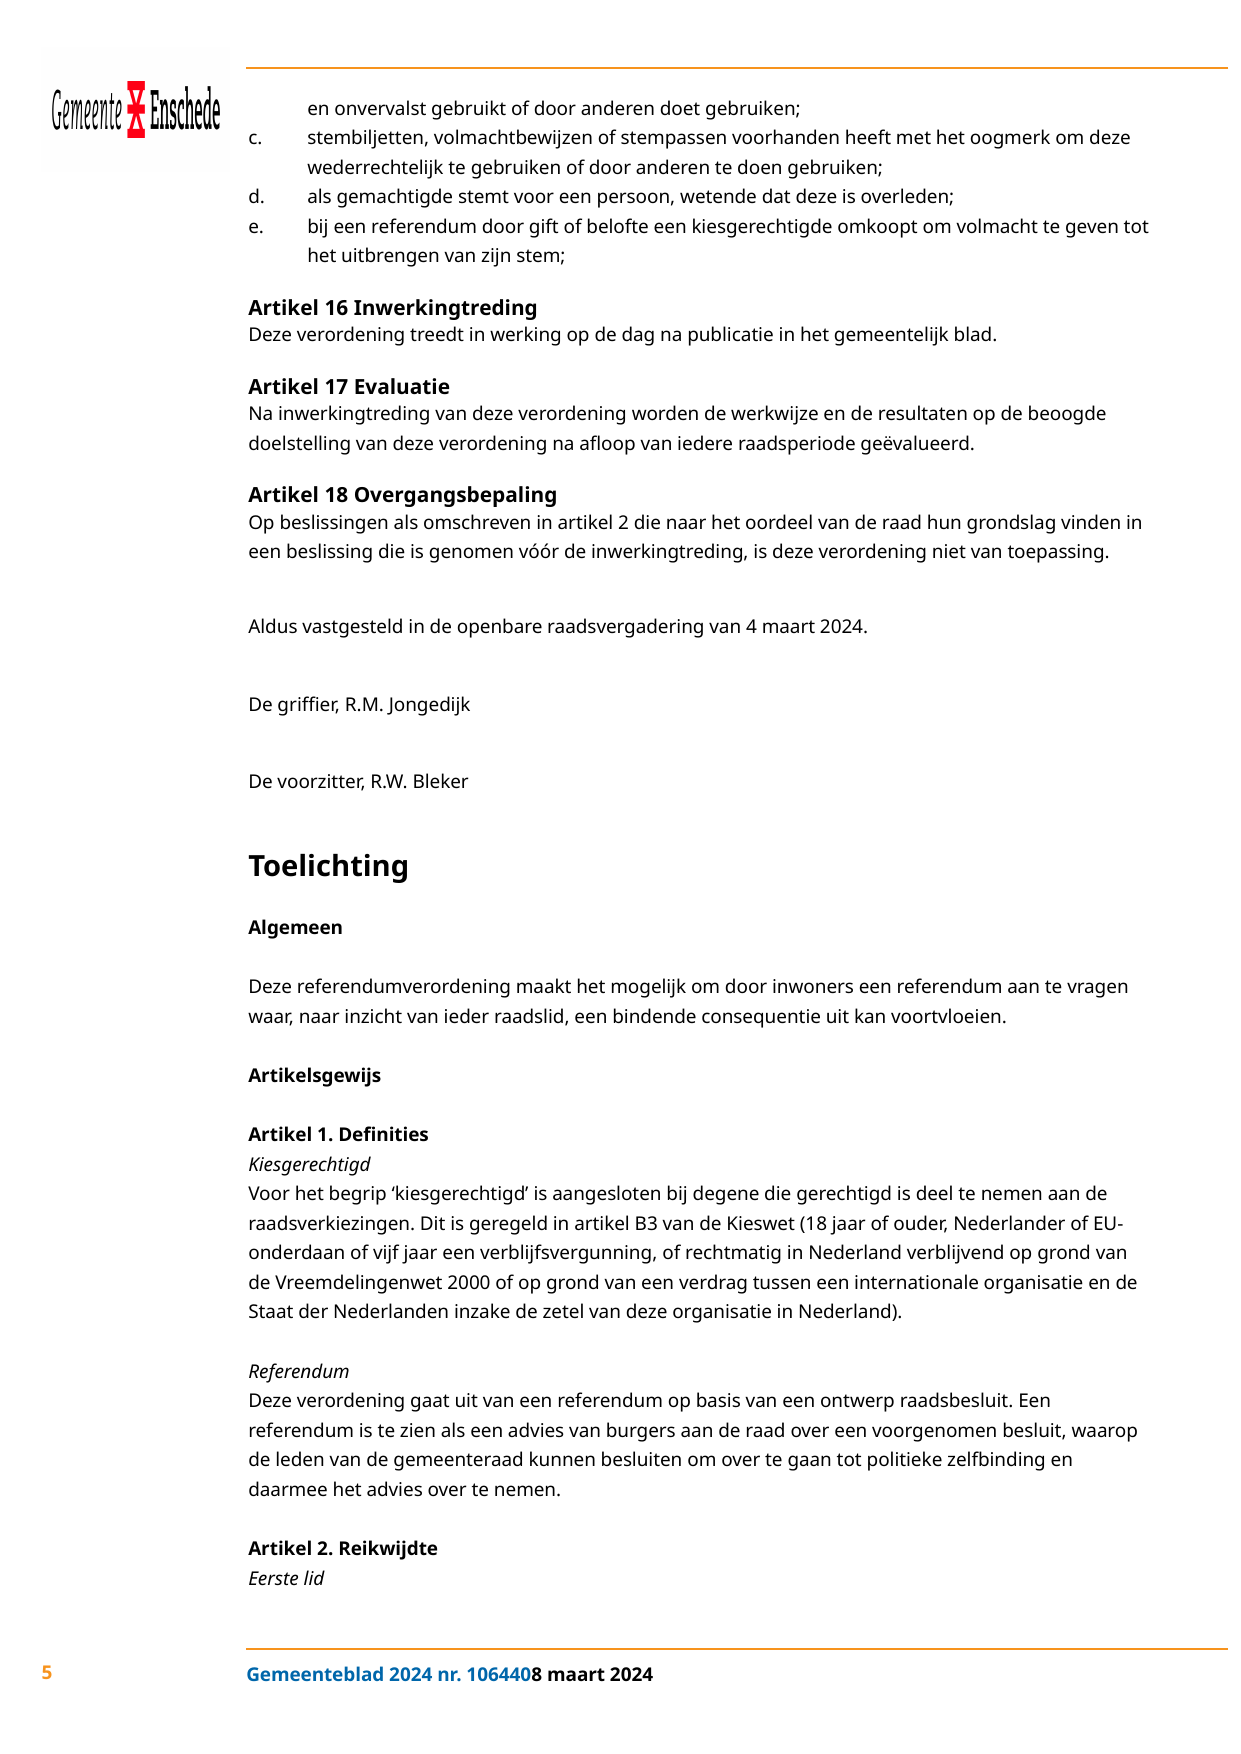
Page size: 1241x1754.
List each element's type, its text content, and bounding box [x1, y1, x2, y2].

text Referendum [248, 1358, 1152, 1383]
text Eerste lid [248, 1565, 1152, 1591]
text Artikel 18 Overgangsbepaling [248, 480, 1152, 509]
text Toelichting [248, 845, 1152, 885]
text Aldus vastgesteld in de openbare raadsvergadering van 4 maart 2024. [248, 614, 1152, 639]
text Voor het begrip ‘kiesgerechtigd’ is aangesloten bij degene die gerechtigd is deel te nemen aan de raadsverkiezingen. Dit is geregeld in artikel B3 van de Kieswet (18 jaar of ouder, Nederlander of EU-onderdaan of vijf jaar een verblijfsvergunning, of rechtmatig in Nederland verblijvend op grond van de Vreemdelingenwet 2000 of op grond van een verdrag tussen een internationale organisatie en de Staat der Nederlanden inzake de zetel van deze organisatie in Nederland). [248, 1180, 1152, 1324]
text De voorzitter, R.W. Bleker [248, 768, 1152, 794]
text Deze verordening gaat uit van een referendum op basis van een ontwerp raadsbesluit. Een referendum is te zien als een advies van burgers aan de raad over een voorgenomen besluit, waarop de leden van de gemeenteraad kunnen besluiten om over te gaan tot politieke zelfbinding en daarmee het advies over te nemen. [248, 1387, 1152, 1502]
list bij een referendum door gift of belofte een kiesgerechtigde omkoopt om volmacht te geven tot het uitbrengen van zijn stem; [248, 213, 1152, 268]
picture [41, 47, 231, 172]
list stembiljetten, volmachtbewijzen of stempassen voorhanden heeft met het oogmerk om deze wederrechtelijk te gebruiken of door anderen te doen gebruiken; [248, 124, 1152, 180]
text Artikel 2. Reikwijdte [248, 1535, 1152, 1561]
text Artikel 16 Inwerkingtreding [248, 293, 1152, 322]
text Artikelsgewijs [248, 1062, 1152, 1088]
text Artikel 17 Evaluatie [248, 372, 1152, 400]
text De griffier, R.M. Jongedijk [248, 691, 1152, 717]
text Algemeen [248, 914, 1152, 940]
text Na inwerkingtreding van deze verordening worden de werkwijze en de resultaten op de beoogde doelstelling van deze verordening na afloop van iedere raadsperiode geëvalueerd. [248, 400, 1152, 456]
text Artikel 1. Definities [248, 1121, 1152, 1147]
list en onvervalst gebruikt of door anderen doet gebruiken; [248, 95, 1152, 121]
text Kiesgerechtigd [248, 1151, 1152, 1176]
list als gemachtigde stemt voor een persoon, wetende dat deze is overleden; [248, 183, 1152, 209]
text Deze referendumverordening maakt het mogelijk om door inwoners een referendum aan te vragen waar, naar inzicht van ieder raadslid, een bindende consequentie uit kan voortvloeien. [248, 973, 1152, 1028]
text Deze verordening treedt in werking op de dag na publicatie in het gemeentelijk blad. [248, 322, 1152, 347]
text Op beslissingen als omschreven in artikel 2 die naar het oordeel van de raad hun grondslag vinden in een beslissing die is genomen vóór de inwerkingtreding, is deze verordening niet van toepassing. [248, 509, 1152, 564]
